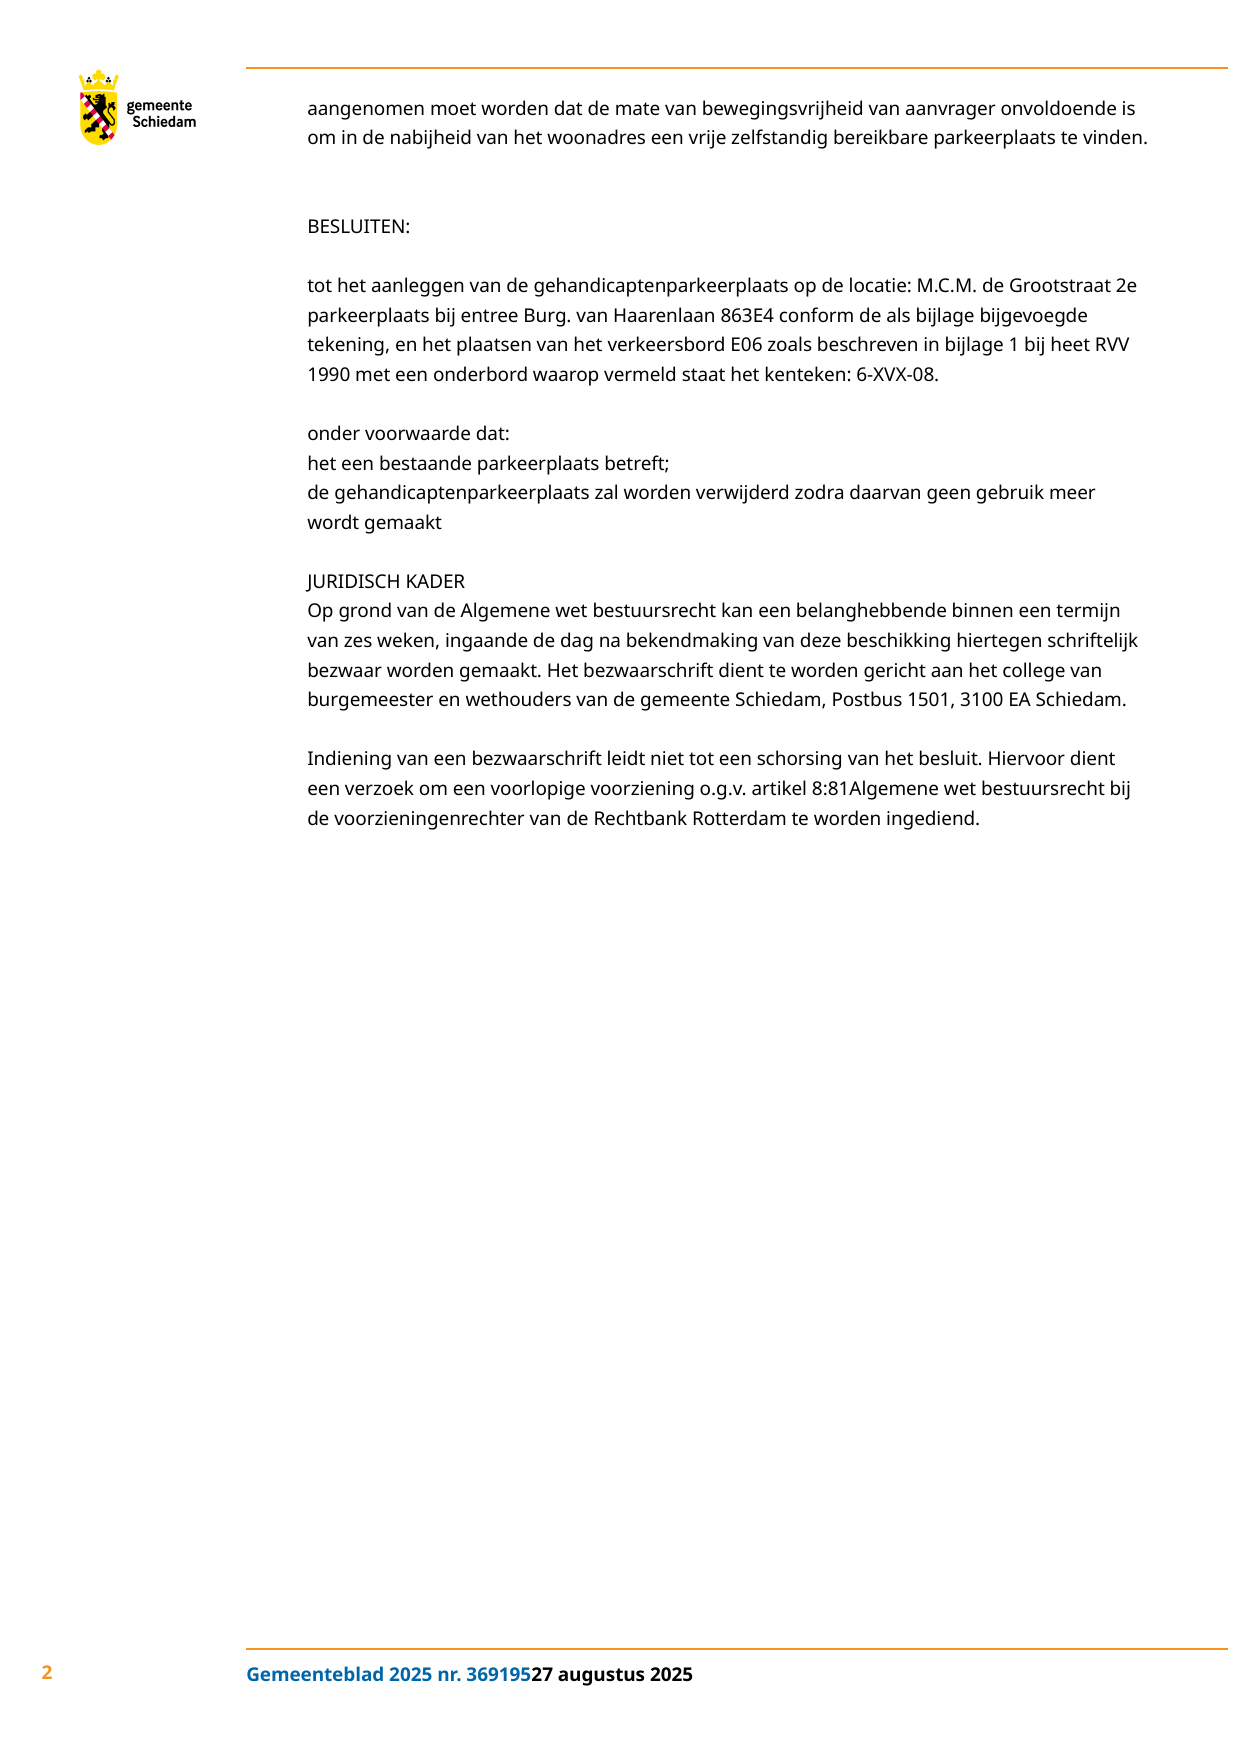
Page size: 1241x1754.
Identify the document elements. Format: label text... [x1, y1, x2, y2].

list Op grond van de Algemene wet bestuursrecht kan een belanghebbende binnen een termijn van zes weken, ingaande de dag na bekendmaking van deze beschikking hiertegen schriftelijk bezwaar worden gemaakt. Het bezwaarschrift dient te worden gericht aan het college van burgemeester en wethouders van de gemeente Schiedam, Postbus 1501, 3100 EA Schiedam. [248, 598, 1152, 712]
list BESLUITEN: [248, 213, 1152, 239]
list aangenomen moet worden dat de mate van bewegingsvrijheid van aanvrager onvoldoende is om in de nabijheid van het woonadres een vrije zelfstandig bereikbare parkeerplaats te vinden. [248, 95, 1152, 150]
picture [41, 47, 231, 172]
list onder voorwaarde dat: [248, 420, 1152, 446]
list de gehandicaptenparkeerplaats zal worden verwijderd zodra daarvan geen gebruik meer wordt gemaakt [248, 479, 1152, 535]
list Indiening van een bezwaarschrift leidt niet tot een schorsing van het besluit. Hiervoor dient een verzoek om een voorlopige voorziening o.g.v. artikel 8:81Algemene wet bestuursrecht bij de voorzieningenrechter van de Rechtbank Rotterdam te worden ingediend. [248, 746, 1152, 831]
list JURIDISCH KADER [248, 568, 1152, 594]
list het een bestaande parkeerplaats betreft; [248, 450, 1152, 476]
list tot het aanleggen van de gehandicaptenparkeerplaats op de locatie: M.C.M. de Grootstraat 2e parkeerplaats bij entree Burg. van Haarenlaan 863E4 conform de als bijlage bijgevoegde tekening, en het plaatsen van het verkeersbord E06 zoals beschreven in bijlage 1 bij heet RVV 1990 met een onderbord waarop vermeld staat het kenteken: 6-XVX-08. [248, 272, 1152, 387]
